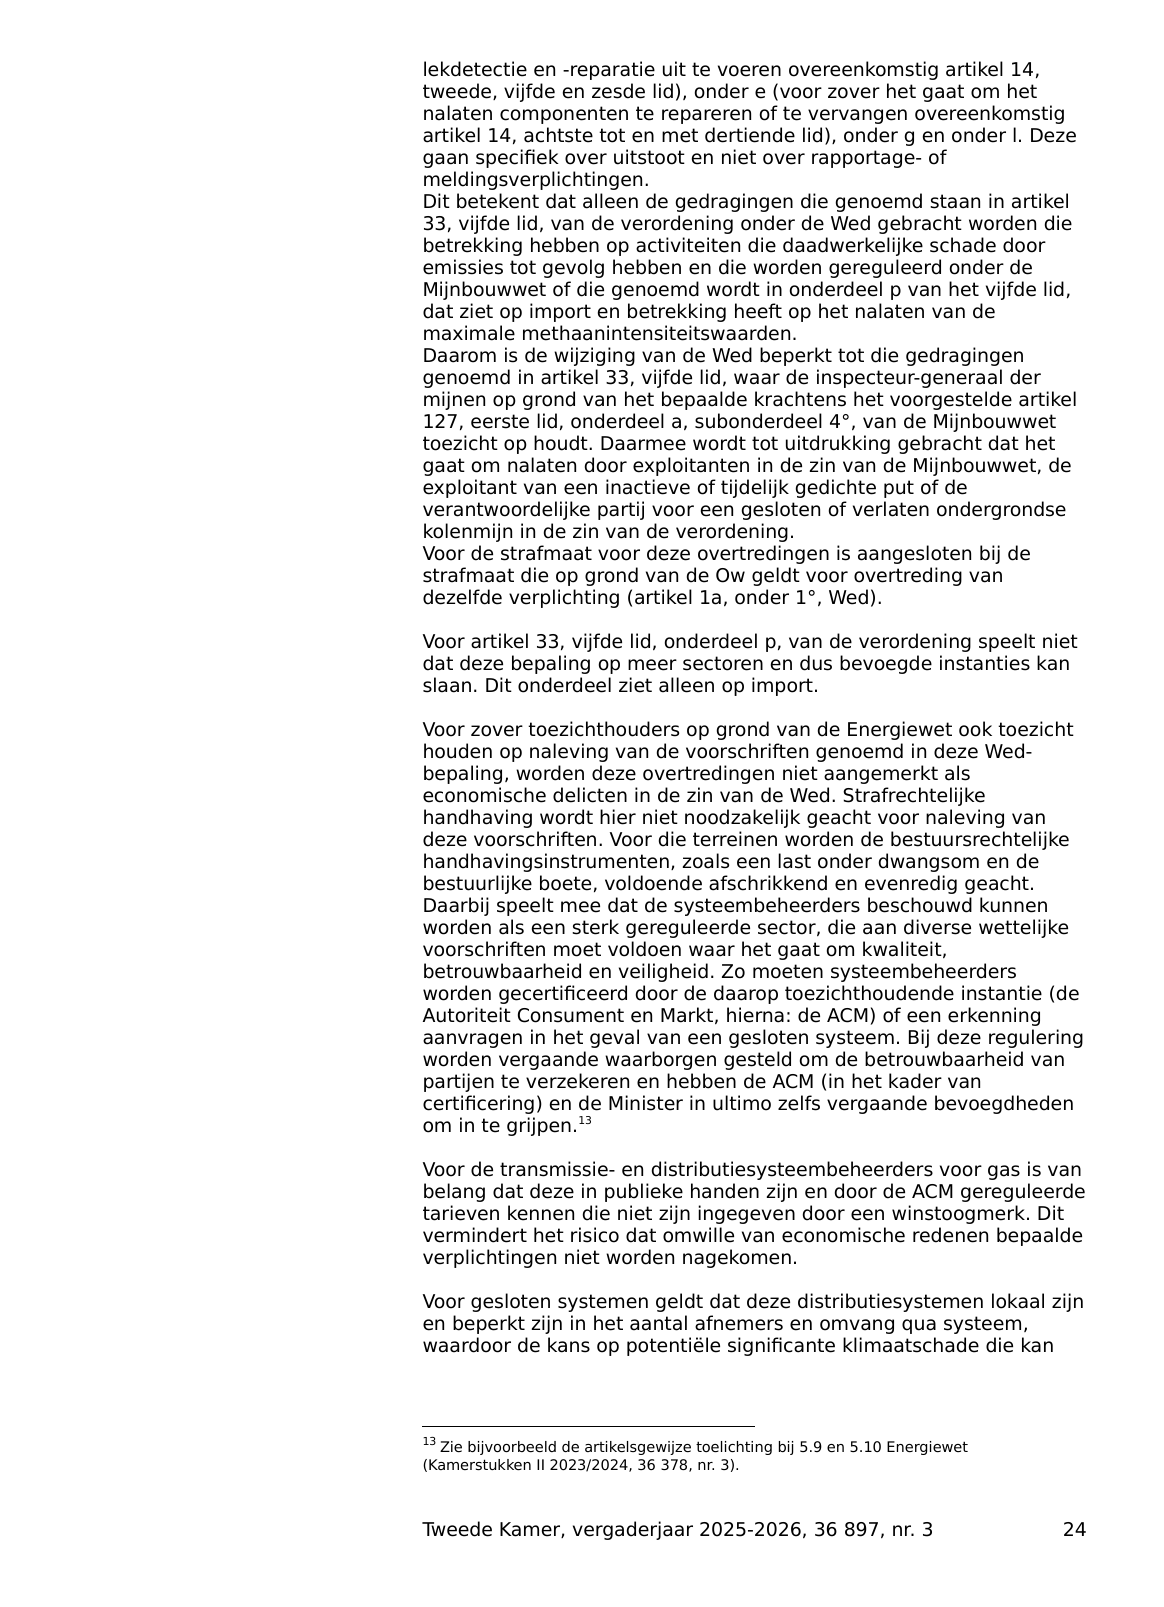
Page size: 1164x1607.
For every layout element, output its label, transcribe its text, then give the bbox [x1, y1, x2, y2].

text lekdetectie en -reparatie uit te voeren overeenkomstig artikel 14, tweede, vijfde en zesde lid), onder e (voor zover het gaat om het nalaten componenten te repareren of te vervangen overeenkomstig artikel 14, achtste tot en met dertiende lid), onder g en onder l. Deze gaan specifiek over uitstoot en niet over rapportage- of meldingsverplichtingen. [422, 59, 1087, 191]
text Voor zover toezichthouders op grond van de Energiewet ook toezicht houden op naleving van de voorschriften genoemd in deze Wed-bepaling, worden deze overtredingen niet aangemerkt als economische delicten in de zin van de Wed. Strafrechtelijke handhaving wordt hier niet noodzakelijk geacht voor naleving van deze voorschriften. Voor die terreinen worden de bestuursrechtelijke handhavingsinstrumenten, zoals een last onder dwangsom en de bestuurlijke boete, voldoende afschrikkend en evenredig geacht. [422, 719, 1087, 895]
text Zie bijvoorbeeld de artikelsgewijze toelichting bij 5.9 en 5.10 Energiewet [422, 1435, 1087, 1457]
text Voor gesloten systemen geldt dat deze distributiesystemen lokaal zijn en beperkt zijn in het aantal afnemers en omvang qua systeem, waardoor de kans op potentiële significante klimaatschade die kan [422, 1291, 1087, 1357]
text Daarbij speelt mee dat de systeembeheerders beschouwd kunnen worden als een sterk gereguleerde sector, die aan diverse wettelijke voorschriften moet voldoen waar het gaat om kwaliteit, betrouwbaarheid en veiligheid. Zo moeten systeembeheerders worden gecertificeerd door de daarop toezichthoudende instantie (de Autoriteit Consument en Markt, hierna: de ACM) of een erkenning aanvragen in het geval van een gesloten systeem. Bij deze regulering worden vergaande waarborgen gesteld om de betrouwbaarheid van partijen te verzekeren en hebben de ACM (in het kader van certificering) en de Minister in ultimo zelfs vergaande bevoegdheden om in te grijpen. [422, 895, 1087, 1136]
text Dit betekent dat alleen de gedragingen die genoemd staan in artikel 33, vijfde lid, van de verordening onder de Wed gebracht worden die betrekking hebben op activiteiten die daadwerkelijke schade door emissies tot gevolg hebben en die worden gereguleerd onder de Mijnbouwwet of die genoemd wordt in onderdeel p van het vijfde lid, dat ziet op import en betrekking heeft op het nalaten van de maximale methaanintensiteitswaarden. [422, 191, 1087, 345]
text Daarom is de wijziging van de Wed beperkt tot die gedragingen genoemd in artikel 33, vijfde lid, waar de inspecteur-generaal der mijnen op grond van het bepaalde krachtens het voorgestelde artikel 127, eerste lid, onderdeel a, subonderdeel 4°, van de Mijnbouwwet toezicht op houdt. Daarmee wordt tot uitdrukking gebracht dat het gaat om nalaten door exploitanten in de zin van de Mijnbouwwet, de exploitant van een inactieve of tijdelijk gedichte put of de verantwoordelijke partij voor een gesloten of verlaten ondergrondse kolenmijn in de zin van de verordening. [422, 345, 1087, 543]
text Voor artikel 33, vijfde lid, onderdeel p, van de verordening speelt niet dat deze bepaling op meer sectoren en dus bevoegde instanties kan slaan. Dit onderdeel ziet alleen op import. [422, 631, 1087, 697]
text (Kamerstukken II 2023/2024, 36 378, nr. 3). [422, 1457, 1087, 1474]
text Voor de strafmaat voor deze overtredingen is aangesloten bij de strafmaat die op grond van de Ow geldt voor overtreding van dezelfde verplichting (artikel 1a, onder 1°, Wed). [422, 543, 1087, 608]
text Voor de transmissie- en distributiesysteembeheerders voor gas is van belang dat deze in publieke handen zijn en door de ACM gereguleerde tarieven kennen die niet zijn ingegeven door een winstoogmerk. Dit vermindert het risico dat omwille van economische redenen bepaalde verplichtingen niet worden nagekomen. [422, 1159, 1087, 1268]
